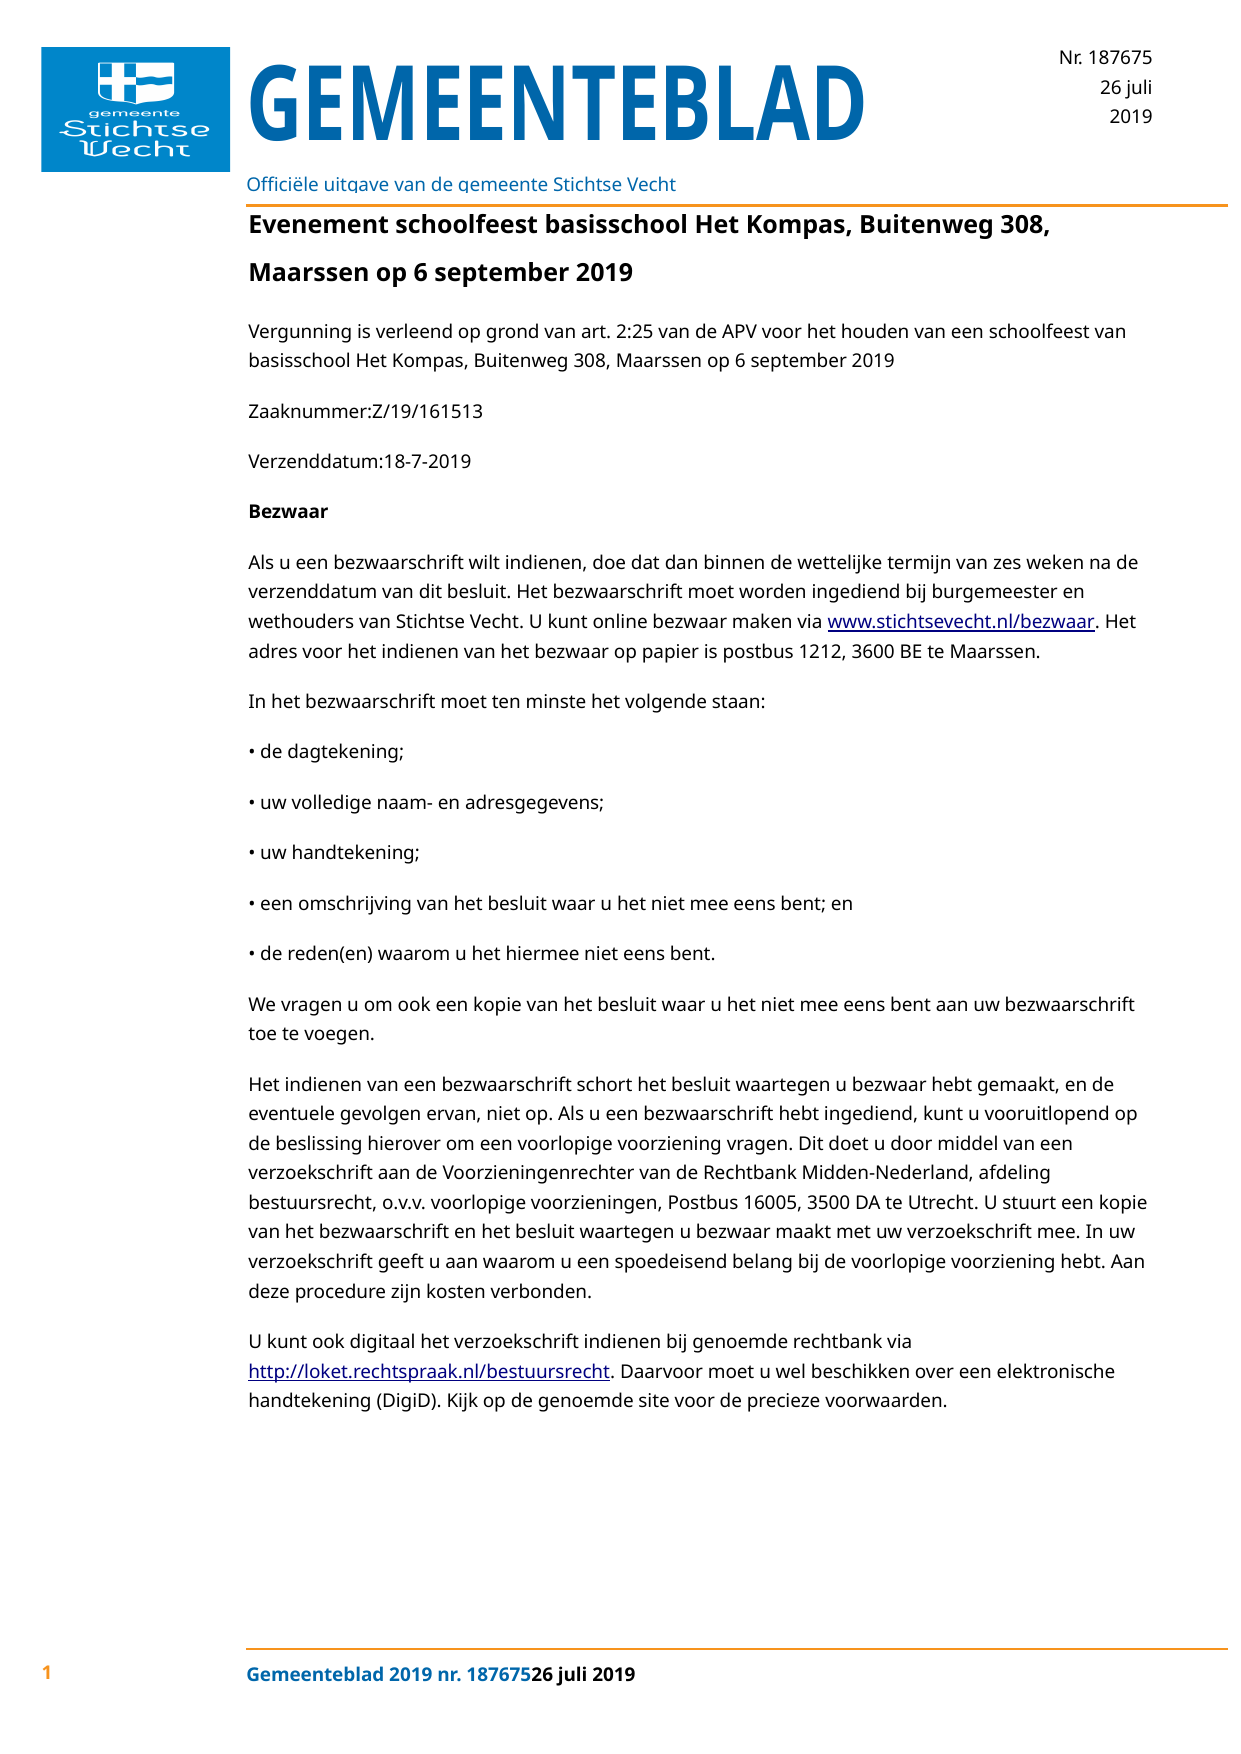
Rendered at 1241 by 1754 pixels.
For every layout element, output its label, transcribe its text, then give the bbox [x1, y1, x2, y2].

text • de reden(en) waarom u het hiermee niet eens bent. [248, 940, 1152, 966]
text We vragen u om ook een kopie van het besluit waar u het niet mee eens bent aan uw bezwaarschrift toe te voegen. [248, 991, 1152, 1046]
text U kunt ook digitaal het verzoekschrift indienen bij genoemde rechtbank via http://loket.rechtspraak.nl/bestuursrecht. Daarvoor moet u wel beschikken over een elektronische handtekening (DigiD). Kijk op de genoemde site voor de precieze voorwaarden. [248, 1328, 1152, 1413]
text Bezwaar [248, 499, 1152, 524]
text • uw volledige naam- en adresgegevens; [248, 789, 1152, 815]
text Verzenddatum:18-7-2019 [248, 448, 1152, 474]
picture [99, 63, 135, 101]
text Het indienen van een bezwaarschrift schort het besluit waartegen u bezwaar hebt gemaakt, en de eventuele gevolgen ervan, niet op. Als u een bezwaarschrift hebt ingediend, kunt u vooruitlopend op de beslissing hierover om een voorlopige voorziening vragen. Dit doet u door middel van een verzoekschrift aan de Voorzieningenrechter van de Rechtbank Midden-Nederland, afdeling bestuursrecht, o.v.v. voorlopige voorzieningen, Postbus 16005, 3500 DA te Utrecht. U stuurt een kopie van het bezwaarschrift en het besluit waartegen u bezwaar maakt met uw verzoekschrift mee. In uw verzoekschrift geeft u aan waarom u een spoedeisend belang bij de voorlopige voorziening hebt. Aan deze procedure zijn kosten verbonden. [248, 1071, 1152, 1304]
text • een omschrijving van het besluit waar u het niet mee eens bent; en [248, 890, 1152, 916]
text • uw handtekening; [248, 839, 1152, 865]
text • de dagtekening; [248, 739, 1152, 764]
text Zaaknummer:Z/19/161513 [248, 398, 1152, 424]
text In het bezwaarschrift moet ten minste het volgende staan: [248, 688, 1152, 714]
picture [137, 63, 174, 103]
text Vergunning is verleend op grond van art. 2:25 van de APV voor het houden van een schoolfeest van basisschool Het Kompas, Buitenweg 308, Maarssen op 6 september 2019 [248, 318, 1152, 373]
text Als u een bezwaarschrift wilt indienen, doe dat dan binnen de wettelijke termijn van zes weken na de verzenddatum van dit besluit. Het bezwaarschrift moet worden ingediend bij burgemeester en wethouders van Stichtse Vecht. U kunt online bezwaar maken via www.stichtsevecht.nl/bezwaar. Het adres voor het indienen van het bezwaar op papier is postbus 1212, 3600 BE te Maarssen. [248, 549, 1152, 664]
text Evenement schoolfeest basisschool Het Kompas, Buitenweg 308, Maarssen op 6 september 2019 [248, 207, 1152, 288]
